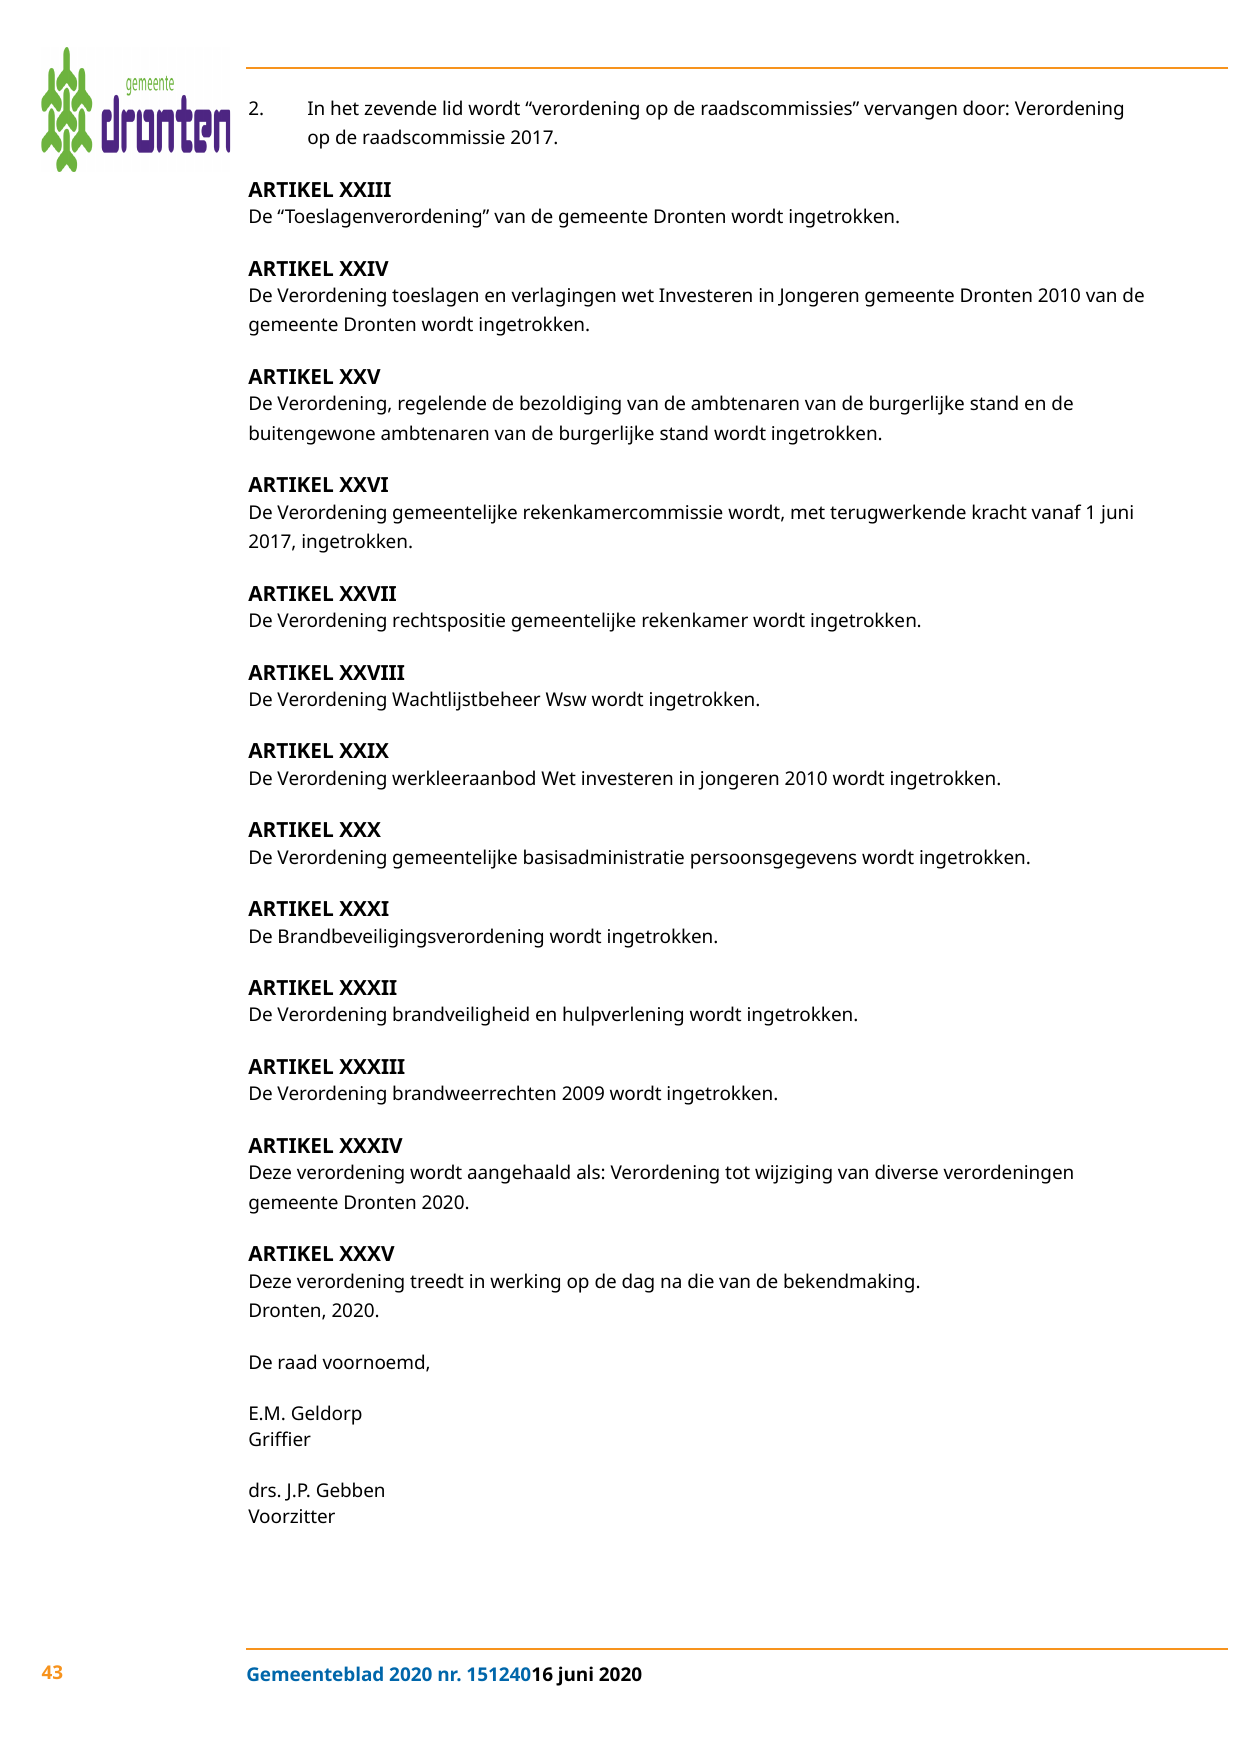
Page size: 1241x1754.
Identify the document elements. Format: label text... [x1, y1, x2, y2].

text Deze verordening treedt in werking op de dag na die van de bekendmaking. [248, 1268, 1152, 1293]
text Dronten, 2020. [248, 1297, 1152, 1323]
text De Verordening brandveiligheid en hulpverlening wordt ingetrokken. [248, 1002, 1152, 1027]
text ARTIKEL XXXI [248, 894, 1152, 923]
text ARTIKEL XXIV [248, 254, 1152, 282]
text E.M. Geldorp [248, 1400, 1152, 1426]
text ARTIKEL XXV [248, 362, 1152, 391]
text De Verordening, regelende de bezoldiging van de ambtenaren van de burgerlijke stand en de buitengewone ambtenaren van de burgerlijke stand wordt ingetrokken. [248, 391, 1152, 446]
text De raad voornoemd, [248, 1349, 1152, 1374]
text De Verordening brandweerrechten 2009 wordt ingetrokken. [248, 1081, 1152, 1106]
picture [41, 47, 231, 172]
text De Verordening werkleeraanbod Wet investeren in jongeren 2010 wordt ingetrokken. [248, 765, 1152, 791]
text De Verordening gemeentelijke rekenkamercommissie wordt, met terugwerkende kracht vanaf 1 juni 2017, ingetrokken. [248, 499, 1152, 554]
text ARTIKEL XXXV [248, 1239, 1152, 1268]
text ARTIKEL XXVIII [248, 658, 1152, 686]
text De “Toeslagenverordening” van de gemeente Dronten wordt ingetrokken. [248, 203, 1152, 229]
text De Verordening Wachtlijstbeheer Wsw wordt ingetrokken. [248, 686, 1152, 712]
text De Verordening toeslagen en verlagingen wet Investeren in Jongeren gemeente Dronten 2010 van de gemeente Dronten wordt ingetrokken. [248, 282, 1152, 337]
text ARTIKEL XXX [248, 816, 1152, 844]
text De Brandbeveiligingsverordening wordt ingetrokken. [248, 923, 1152, 948]
text Voorzitter [248, 1503, 1152, 1529]
text Deze verordening wordt aangehaald als: Verordening tot wijziging van diverse verordeningen gemeente Dronten 2020. [248, 1159, 1152, 1215]
text De Verordening gemeentelijke basisadministratie persoonsgegevens wordt ingetrokken. [248, 844, 1152, 870]
text De Verordening rechtspositie gemeentelijke rekenkamer wordt ingetrokken. [248, 607, 1152, 633]
text ARTIKEL XXXIII [248, 1052, 1152, 1081]
text ARTIKEL XXXII [248, 973, 1152, 1002]
text ARTIKEL XXIX [248, 737, 1152, 765]
text ARTIKEL XXVII [248, 579, 1152, 607]
text Griffier [248, 1426, 1152, 1452]
list In het zevende lid wordt “verordening op de raadscommissies” vervangen door: Verordening op de raadscommissie 2017. [248, 95, 1152, 150]
text ARTIKEL XXIII [248, 175, 1152, 203]
text ARTIKEL XXVI [248, 471, 1152, 499]
text ARTIKEL XXXIV [248, 1131, 1152, 1159]
text drs. J.P. Gebben [248, 1477, 1152, 1503]
